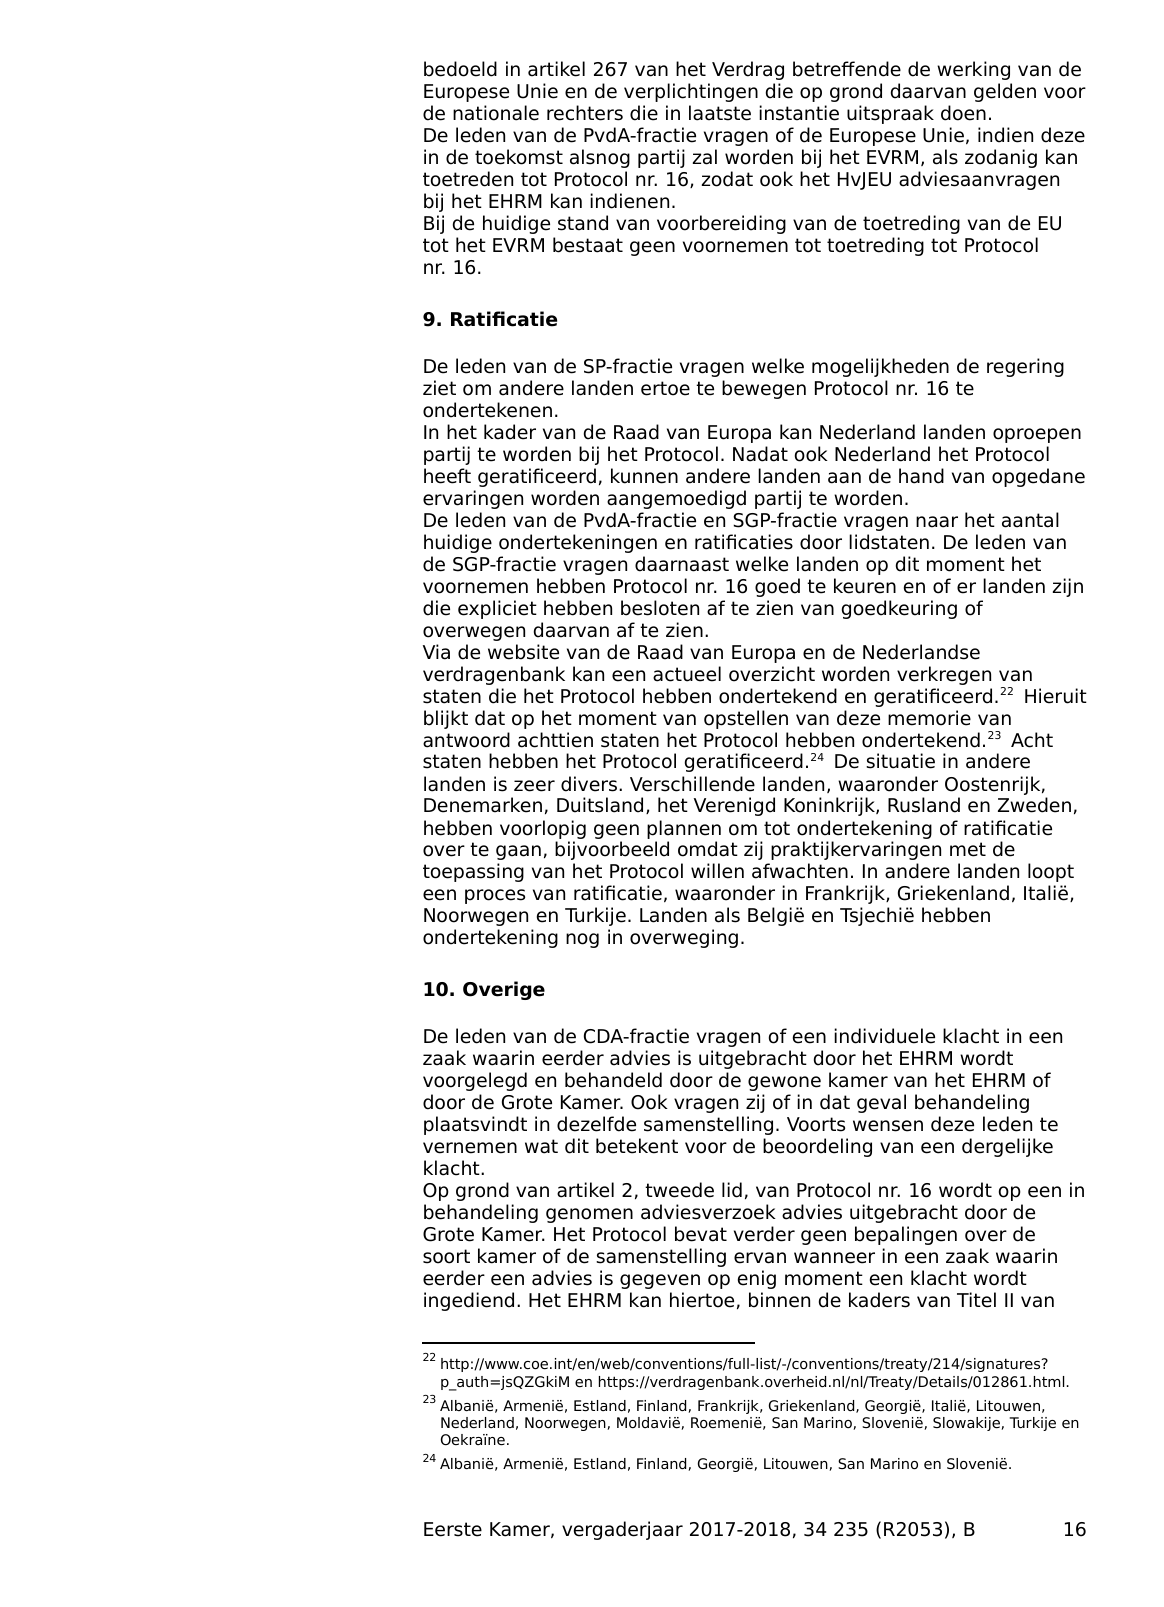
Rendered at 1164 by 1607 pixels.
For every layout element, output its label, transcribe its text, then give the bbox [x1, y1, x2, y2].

text De leden van de CDA-fractie vragen of een individuele klacht in een zaak waarin eerder advies is uitgebracht door het EHRM wordt voorgelegd en behandeld door de gewone kamer van het EHRM of door de Grote Kamer. Ook vragen zij of in dat geval behandeling plaatsvindt in dezelfde samenstelling. Voorts wensen deze leden te vernemen wat dit betekent voor de beoordeling van een dergelijke klacht. [422, 1026, 1087, 1180]
text De leden van de SP-fractie vragen welke mogelijkheden de regering ziet om andere landen ertoe te bewegen Protocol nr. 16 te ondertekenen. [422, 356, 1087, 422]
text Via de website van de Raad van Europa en de Nederlandse verdragenbank kan een actueel overzicht worden verkregen van staten die het Protocol hebben ondertekend en geratificeerd. Hieruit blijkt dat op het moment van opstellen van deze memorie van antwoord achttien staten het Protocol hebben ondertekend. Acht staten hebben het Protocol geratificeerd. De situatie in andere landen is zeer divers. Verschillende landen, waaronder Oostenrijk, Denemarken, Duitsland, het Verenigd Koninkrijk, Rusland en Zweden, hebben voorlopig geen plannen om tot ondertekening of ratificatie over te gaan, bijvoorbeeld omdat zij praktijkervaringen met de toepassing van het Protocol willen afwachten. In andere landen loopt een proces van ratificatie, waaronder in Frankrijk, Griekenland, Italië, Noorwegen en Turkije. Landen als België en Tsjechië hebben ondertekening nog in overweging. [422, 642, 1087, 949]
text Op grond van artikel 2, tweede lid, van Protocol nr. 16 wordt op een in behandeling genomen adviesverzoek advies uitgebracht door de Grote Kamer. Het Protocol bevat verder geen bepalingen over de soort kamer of de samenstelling ervan wanneer in een zaak waarin eerder een advies is gegeven op enig moment een klacht wordt ingediend. Het EHRM kan hiertoe, binnen de kaders van Titel II van [422, 1180, 1087, 1312]
text In het kader van de Raad van Europa kan Nederland landen oproepen partij te worden bij het Protocol. Nadat ook Nederland het Protocol heeft geratificeerd, kunnen andere landen aan de hand van opgedane ervaringen worden aangemoedigd partij te worden. [422, 422, 1087, 510]
text De leden van de PvdA-fractie vragen of de Europese Unie, indien deze in de toekomst alsnog partij zal worden bij het EVRM, als zodanig kan toetreden tot Protocol nr. 16, zodat ook het HvJEU adviesaanvragen bij het EHRM kan indienen. [422, 125, 1087, 213]
text De leden van de PvdA-fractie en SGP-fractie vragen naar het aantal huidige ondertekeningen en ratificaties door lidstaten. De leden van de SGP-fractie vragen daarnaast welke landen op dit moment het voornemen hebben Protocol nr. 16 goed te keuren en of er landen zijn die expliciet hebben besloten af te zien van goedkeuring of overwegen daarvan af te zien. [422, 510, 1087, 642]
text Albanië, Armenië, Estland, Finland, Frankrijk, Griekenland, Georgië, Italië, Litouwen, Nederland, Noorwegen, Moldavië, Roemenië, San Marino, Slovenië, Slowakije, Turkije en Oekraïne. [422, 1393, 1087, 1449]
text http://www.coe.int/en/web/conventions/full-list/-/conventions/treaty/214/signatures?p_auth=jsQZGkiM en https://verdragenbank.overheid.nl/nl/Treaty/Details/012861.html. [422, 1352, 1087, 1391]
text Albanië, Armenië, Estland, Finland, Georgië, Litouwen, San Marino en Slovenië. [422, 1452, 1087, 1474]
subtitle 10. Overige [422, 979, 1087, 1001]
text Bij de huidige stand van voorbereiding van de toetreding van de EU tot het EVRM bestaat geen voornemen tot toetreding tot Protocol nr. 16. [422, 213, 1087, 279]
text bedoeld in artikel 267 van het Verdrag betreffende de werking van de Europese Unie en de verplichtingen die op grond daarvan gelden voor de nationale rechters die in laatste instantie uitspraak doen. [422, 59, 1087, 125]
subtitle 9. Ratificatie [422, 309, 1087, 331]
